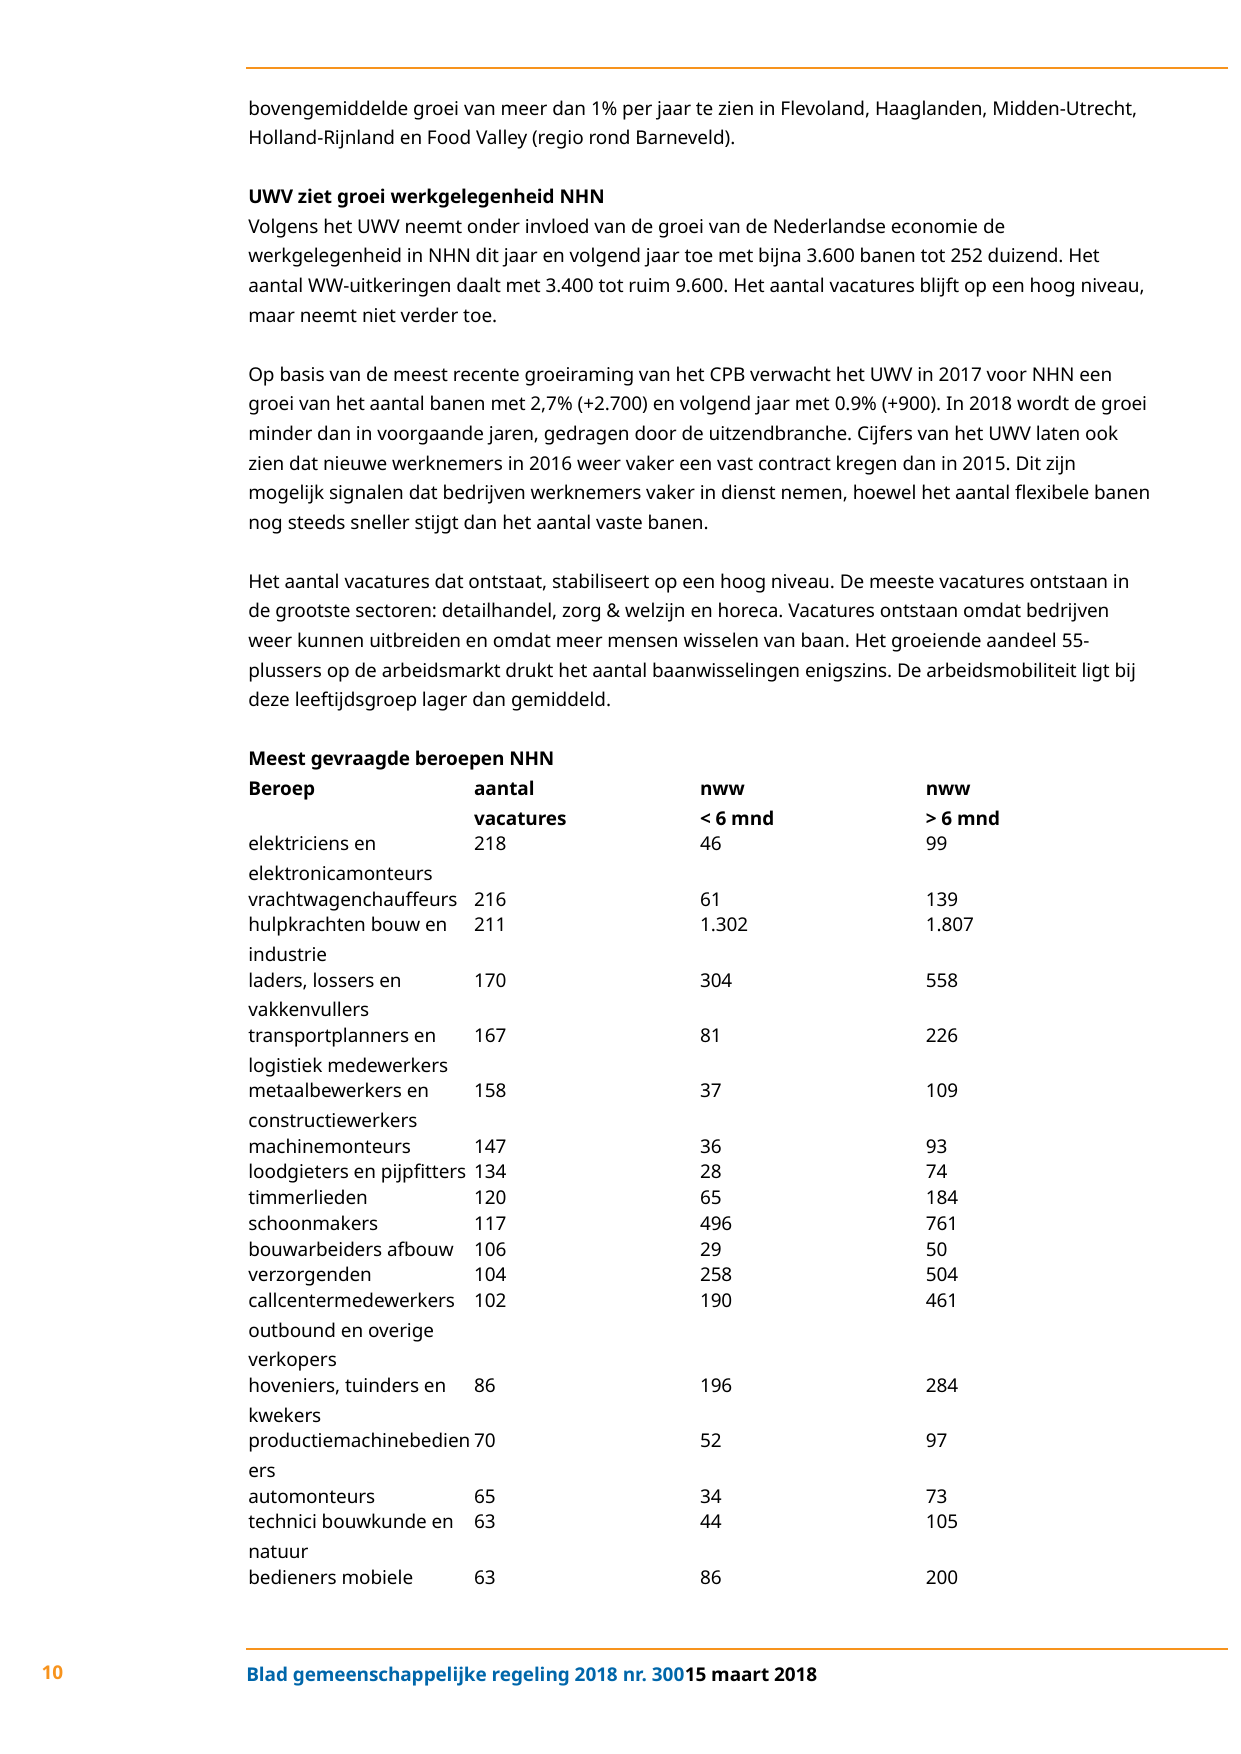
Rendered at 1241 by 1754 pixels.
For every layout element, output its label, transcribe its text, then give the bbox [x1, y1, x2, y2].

table_cell callcentermedewerkers outbound en overige verkopers [248, 1287, 474, 1372]
table_cell 65 [700, 1184, 926, 1210]
table_cell 34 [700, 1483, 926, 1508]
table_cell 109 [926, 1078, 1152, 1133]
table_cell 81 [700, 1022, 926, 1078]
text bovengemiddelde groei van meer dan 1% per jaar te zien in Flevoland, Haaglanden, Midden-Utrecht, Holland-Rijnland en Food Valley (regio rond Barneveld). [248, 95, 1152, 150]
table_cell 200 [926, 1564, 1152, 1589]
table_cell 65 [474, 1483, 700, 1508]
picture [41, 47, 231, 172]
table_cell automonteurs [248, 1483, 474, 1508]
table_cell vrachtwagenchauffeurs [248, 886, 474, 912]
table_cell 461 [926, 1287, 1152, 1372]
table_cell 158 [474, 1078, 700, 1133]
table_cell 558 [926, 967, 1152, 1022]
table_cell 97 [926, 1428, 1152, 1483]
table_cell 504 [926, 1262, 1152, 1287]
table_cell 29 [700, 1236, 926, 1262]
table_cell 184 [926, 1184, 1152, 1210]
table_cell 147 [474, 1133, 700, 1159]
table_cell 36 [700, 1133, 926, 1159]
table_cell 284 [926, 1372, 1152, 1427]
table_cell 170 [474, 967, 700, 1022]
table_cell 218 [474, 831, 700, 886]
table_cell metaalbewerkers en constructiewerkers [248, 1078, 474, 1133]
table_cell 93 [926, 1133, 1152, 1159]
table_cell 46 [700, 831, 926, 886]
table_cell 226 [926, 1022, 1152, 1078]
text Volgens het UWV neemt onder invloed van de groei van de Nederlandse economie de werkgelegenheid in NHN dit jaar en volgend jaar toe met bijna 3.600 banen tot 252 duizend. Het aantal WW-uitkeringen daalt met 3.400 tot ruim 9.600. Het aantal vacatures blijft op een hoog niveau, maar neemt niet verder toe. [248, 213, 1152, 328]
table_cell schoonmakers [248, 1210, 474, 1236]
text Het aantal vacatures dat ontstaat, stabiliseert op een hoog niveau. De meeste vacatures ontstaan in de grootste sectoren: detailhandel, zorg & welzijn en horeca. Vacatures ontstaan omdat bedrijven weer kunnen uitbreiden en omdat meer mensen wisselen van baan. Het groeiende aandeel 55-plussers op de arbeidsmarkt drukt het aantal baanwisselingen enigszins. De arbeidsmobiliteit ligt bij deze leeftijdsgroep lager dan gemiddeld. [248, 568, 1152, 712]
table_cell 190 [700, 1287, 926, 1372]
table_cell laders, lossers en vakkenvullers [248, 967, 474, 1022]
table_cell 73 [926, 1483, 1152, 1508]
table_cell bedieners mobiele [248, 1564, 474, 1589]
table_cell 106 [474, 1236, 700, 1262]
table_cell 1.807 [926, 912, 1152, 967]
table_cell 44 [700, 1509, 926, 1564]
table_cell machinemonteurs [248, 1133, 474, 1159]
table_cell verzorgenden [248, 1262, 474, 1287]
table_cell 304 [700, 967, 926, 1022]
table_cell transportplanners en logistiek medewerkers [248, 1022, 474, 1078]
table_cell 74 [926, 1159, 1152, 1184]
table_cell 63 [474, 1564, 700, 1589]
table_cell 117 [474, 1210, 700, 1236]
table_cell productiemachinebedieners [248, 1428, 474, 1483]
table_cell 28 [700, 1159, 926, 1184]
table_cell hulpkrachten bouw en industrie [248, 912, 474, 967]
table_cell 196 [700, 1372, 926, 1427]
table_cell 211 [474, 912, 700, 967]
table_header nww < 6 mnd [700, 775, 926, 831]
text Op basis van de meest recente groeiraming van het CPB verwacht het UWV in 2017 voor NHN een groei van het aantal banen met 2,7% (+2.700) en volgend jaar met 0.9% (+900). In 2018 wordt de groei minder dan in voorgaande jaren, gedragen door de uitzendbranche. Cijfers van het UWV laten ook zien dat nieuwe werknemers in 2016 weer vaker een vast contract kregen dan in 2015. Dit zijn mogelijk signalen dat bedrijven werknemers vaker in dienst nemen, hoewel het aantal flexibele banen nog steeds sneller stijgt dan het aantal vaste banen. [248, 361, 1152, 535]
text Meest gevraagde beroepen NHN [248, 746, 1152, 771]
table_cell 216 [474, 886, 700, 912]
table_cell hoveniers, tuinders en kwekers [248, 1372, 474, 1427]
table_header aantal vacatures [474, 775, 700, 831]
table_cell bouwarbeiders afbouw [248, 1236, 474, 1262]
table_cell 496 [700, 1210, 926, 1236]
table_cell 99 [926, 831, 1152, 886]
table_cell 105 [926, 1509, 1152, 1564]
table_cell 167 [474, 1022, 700, 1078]
table_cell 70 [474, 1428, 700, 1483]
table_cell 102 [474, 1287, 700, 1372]
table_cell 63 [474, 1509, 700, 1564]
table_cell 86 [700, 1564, 926, 1589]
table_cell 104 [474, 1262, 700, 1287]
table_cell 61 [700, 886, 926, 912]
table_cell 258 [700, 1262, 926, 1287]
table_cell timmerlieden [248, 1184, 474, 1210]
table_cell 761 [926, 1210, 1152, 1236]
table_cell loodgieters en pijpfitters [248, 1159, 474, 1184]
table_cell elektriciens en elektronicamonteurs [248, 831, 474, 886]
table_cell 139 [926, 886, 1152, 912]
table_cell 50 [926, 1236, 1152, 1262]
table_cell 1.302 [700, 912, 926, 967]
table_cell 52 [700, 1428, 926, 1483]
table_cell 37 [700, 1078, 926, 1133]
table_cell technici bouwkunde en natuur [248, 1509, 474, 1564]
table_cell 86 [474, 1372, 700, 1427]
text UWV ziet groei werkgelegenheid NHN [248, 183, 1152, 209]
table_header Beroep [248, 775, 474, 831]
table_cell 120 [474, 1184, 700, 1210]
table_cell 134 [474, 1159, 700, 1184]
table_header nww > 6 mnd [926, 775, 1152, 831]
